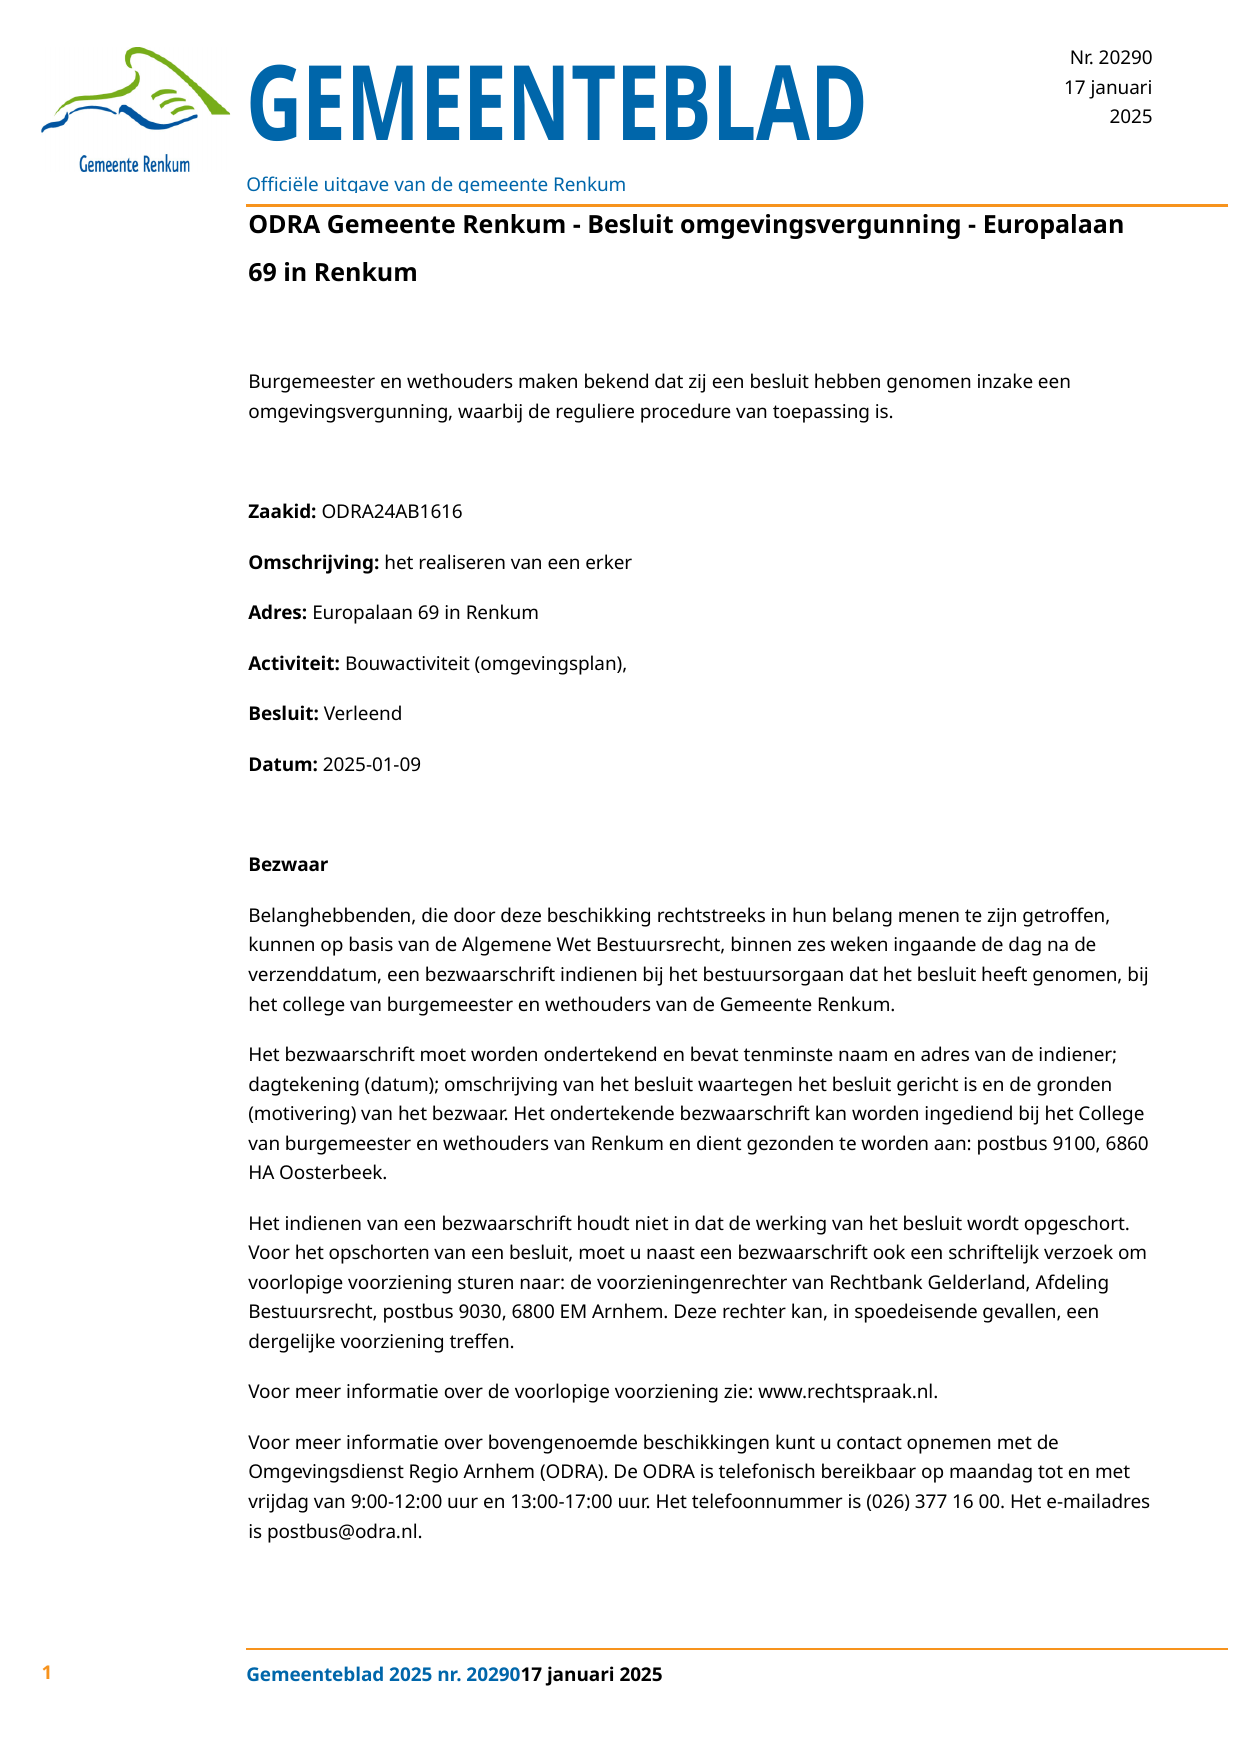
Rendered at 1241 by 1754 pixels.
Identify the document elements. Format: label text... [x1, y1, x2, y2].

text ODRA Gemeente Renkum - Besluit omgevingsvergunning - Europalaan 69 in Renkum [248, 207, 1152, 288]
text Belanghebbenden, die door deze beschikking rechtstreeks in hun belang menen te zijn getroffen, kunnen op basis van de Algemene Wet Bestuursrecht, binnen zes weken ingaande de dag na de verzenddatum, een bezwaarschrift indienen bij het bestuursorgaan dat het besluit heeft genomen, bij het college van burgemeester en wethouders van de Gemeente Renkum. [248, 902, 1152, 1017]
text Activiteit: Bouwactiviteit (omgevingsplan), [248, 650, 1152, 676]
text Besluit: Verleend [248, 700, 1152, 726]
text Het bezwaarschrift moet worden ondertekend en bevat tenminste naam en adres van de indiener; dagtekening (datum); omschrijving van het besluit waartegen het besluit gericht is en de gronden (motivering) van het bezwaar. Het ondertekende bezwaarschrift kan worden ingediend bij het College van burgemeester en wethouders van Renkum en dient gezonden te worden aan: postbus 9100, 6860 HA Oosterbeek. [248, 1041, 1152, 1185]
text Omschrijving: het realiseren van een erker [248, 549, 1152, 575]
text Bezwaar [248, 852, 1152, 877]
text Datum: 2025-01-09 [248, 751, 1152, 777]
text Zaakid: ODRA24AB1616 [248, 499, 1152, 524]
text Het indienen van een bezwaarschrift houdt niet in dat de werking van het besluit wordt opgeschort. Voor het opschorten van een besluit, moet u naast een bezwaarschrift ook een schriftelijk verzoek om voorlopige voorziening sturen naar: de voorzieningenrechter van Rechtbank Gelderland, Afdeling Bestuursrecht, postbus 9030, 6800 EM Arnhem. Deze rechter kan, in spoedeisende gevallen, een dergelijke voorziening treffen. [248, 1210, 1152, 1354]
picture [41, 47, 231, 172]
text Burgemeester en wethouders maken bekend dat zij een besluit hebben genomen inzake een omgevingsvergunning, waarbij de reguliere procedure van toepassing is. [248, 368, 1152, 424]
text Voor meer informatie over de voorlopige voorziening zie: www.rechtspraak.nl. [248, 1379, 1152, 1404]
text Adres: Europalaan 69 in Renkum [248, 599, 1152, 625]
text Voor meer informatie over bovengenoemde beschikkingen kunt u contact opnemen met de Omgevingsdienst Regio Arnhem (ODRA). De ODRA is telefonisch bereikbaar op maandag tot en met vrijdag van 9:00-12:00 uur en 13:00-17:00 uur. Het telefoonnummer is (026) 377 16 00. Het e-mailadres is postbus@odra.nl. [248, 1429, 1152, 1544]
